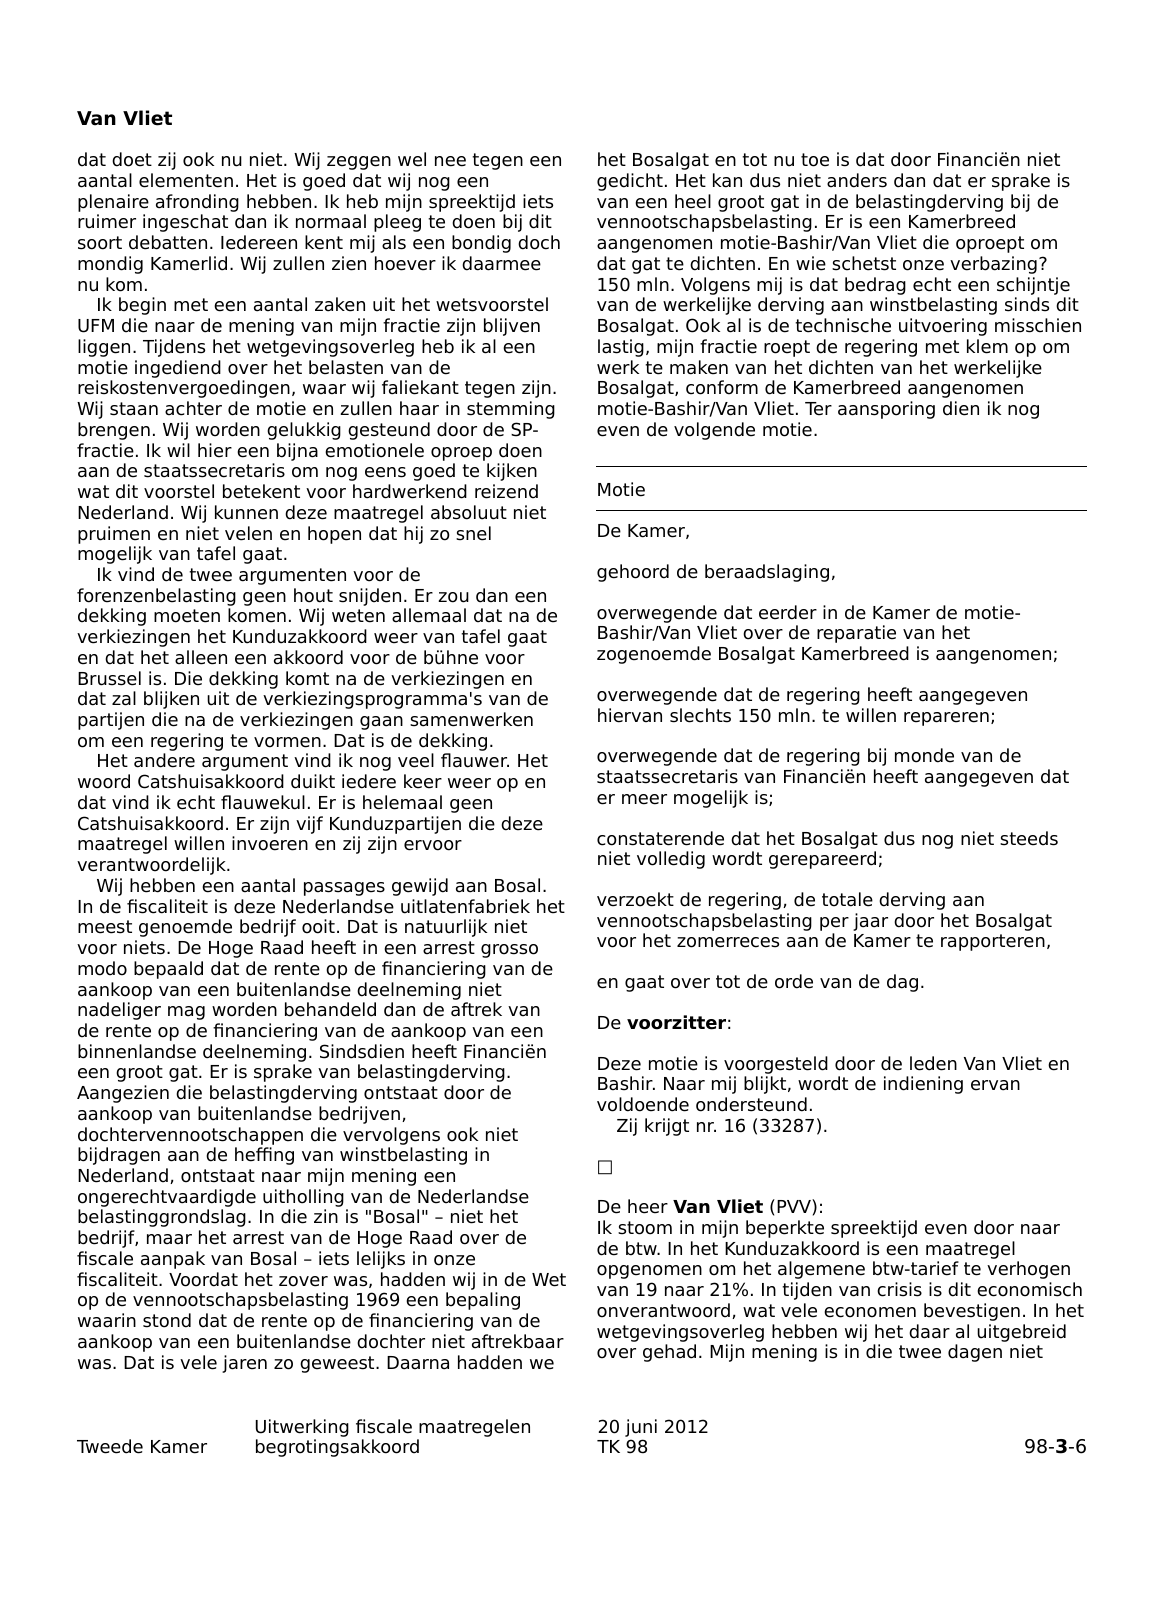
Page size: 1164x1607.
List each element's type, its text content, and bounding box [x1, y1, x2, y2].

text en gaat over tot de orde van de dag. [596, 972, 1087, 993]
text Zij krijgt nr. 16 (33287). [596, 1116, 1087, 1136]
text Ik begin met een aantal zaken uit het wetsvoorstel UFM die naar de mening van mijn fractie zijn blijven liggen. Tijdens het wetgevingsoverleg heb ik al een motie ingediend over het belasten van de reiskostenvergoedingen, waar wij faliekant tegen zijn. Wij staan achter de motie en zullen haar in stemming brengen. Wij worden gelukkig gesteund door de SP-fractie. Ik wil hier een bijna emotionele oproep doen aan de staatssecretaris om nog eens goed te kijken wat dit voorstel betekent voor hardwerkend reizend Nederland. Wij kunnen deze maatregel absoluut niet pruimen en niet velen en hopen dat hij zo snel mogelijk van tafel gaat. [77, 295, 567, 565]
text Het andere argument vind ik nog veel flauwer. Het woord Catshuisakkoord duikt iedere keer weer op en dat vind ik echt flauwekul. Er is helemaal geen Catshuisakkoord. Er zijn vijf Kunduzpartijen die deze maatregel willen invoeren en zij zijn ervoor verantwoordelijk. [77, 751, 567, 876]
text dat doet zij ook nu niet. Wij zeggen wel nee tegen een aantal elementen. Het is goed dat wij nog een plenaire afronding hebben. Ik heb mijn spreektijd iets ruimer ingeschat dan ik normaal pleeg te doen bij dit soort debatten. Iedereen kent mij als een bondig doch mondig Kamerlid. Wij zullen zien hoever ik daarmee nu kom. [77, 150, 567, 295]
text □ [596, 1156, 1087, 1177]
text Motie [596, 480, 1087, 501]
text De heer Van Vliet (PVV): [596, 1197, 1087, 1218]
text Ik stoom in mijn beperkte spreektijd even door naar de btw. In het Kunduzakkoord is een maatregel opgenomen om het algemene btw-tarief te verhogen van 19 naar 21%. In tijden van crisis is dit economisch onverantwoord, wat vele economen bevestigen. In het wetgevingsoverleg hebben wij het daar al uitgebreid over gehad. Mijn mening is in die twee dagen niet [596, 1218, 1087, 1363]
text het Bosalgat en tot nu toe is dat door Financiën niet gedicht. Het kan dus niet anders dan dat er sprake is van een heel groot gat in de belastingderving bij de vennootschapsbelasting. Er is een Kamerbreed aangenomen motie-Bashir/Van Vliet die oproept om dat gat te dichten. En wie schetst onze verbazing? 150 mln. Volgens mij is dat bedrag echt een schijntje van de werkelijke derving aan winstbelasting sinds dit Bosalgat. Ook al is de technische uitvoering misschien lastig, mijn fractie roept de regering met klem op om werk te maken van het dichten van het werkelijke Bosalgat, conform de Kamerbreed aangenomen motie-Bashir/Van Vliet. Ter aansporing dien ik nog even de volgende motie. [596, 150, 1087, 440]
text Ik vind de twee argumenten voor de forenzenbelasting geen hout snijden. Er zou dan een dekking moeten komen. Wij weten allemaal dat na de verkiezingen het Kunduzakkoord weer van tafel gaat en dat het alleen een akkoord voor de bühne voor Brussel is. Die dekking komt na de verkiezingen en dat zal blijken uit de verkiezingsprogramma's van de partijen die na de verkiezingen gaan samenwerken om een regering te vormen. Dat is de dekking. [77, 565, 567, 751]
text constaterende dat het Bosalgat dus nog niet steeds niet volledig wordt gerepareerd; [596, 828, 1087, 870]
text overwegende dat de regering heeft aangegeven hiervan slechts 150 mln. te willen repareren; [596, 685, 1087, 726]
text De voorzitter: [596, 1013, 1087, 1033]
text overwegende dat de regering bij monde van de staatssecretaris van Financiën heeft aangegeven dat er meer mogelijk is; [596, 746, 1087, 808]
text verzoekt de regering, de totale derving aan vennootschapsbelasting per jaar door het Bosalgat voor het zomerreces aan de Kamer te rapporteren, [596, 890, 1087, 952]
text gehoord de beraadslaging, [596, 562, 1087, 582]
text Wij hebben een aantal passages gewijd aan Bosal. In de fiscaliteit is deze Nederlandse uitlatenfabriek het meest genoemde bedrijf ooit. Dat is natuurlijk niet voor niets. De Hoge Raad heeft in een arrest grosso modo bepaald dat de rente op de financiering van de aankoop van een buitenlandse deelneming niet nadeliger mag worden behandeld dan de aftrek van de rente op de financiering van de aankoop van een binnenlandse deelneming. Sindsdien heeft Financiën een groot gat. Er is sprake van belastingderving. Aangezien die belastingderving ontstaat door de aankoop van buitenlandse bedrijven, dochtervennootschappen die vervolgens ook niet bijdragen aan de heffing van winstbelasting in Nederland, ontstaat naar mijn mening een ongerechtvaardigde uitholling van de Nederlandse belastinggrondslag. In die zin is "Bosal" – niet het bedrijf, maar het arrest van de Hoge Raad over de fiscale aanpak van Bosal – iets lelijks in onze fiscaliteit. Voordat het zover was, hadden wij in de Wet op de vennootschapsbelasting 1969 een bepaling waarin stond dat de rente op de financiering van de aankoop van een buitenlandse dochter niet aftrekbaar was. Dat is vele jaren zo geweest. Daarna hadden we [77, 876, 567, 1373]
text Deze motie is voorgesteld door de leden Van Vliet en Bashir. Naar mij blijkt, wordt de indiening ervan voldoende ondersteund. [596, 1053, 1087, 1116]
text overwegende dat eerder in de Kamer de motie-Bashir/Van Vliet over de reparatie van het zogenoemde Bosalgat Kamerbreed is aangenomen; [596, 602, 1087, 665]
text De Kamer, [596, 521, 1087, 542]
